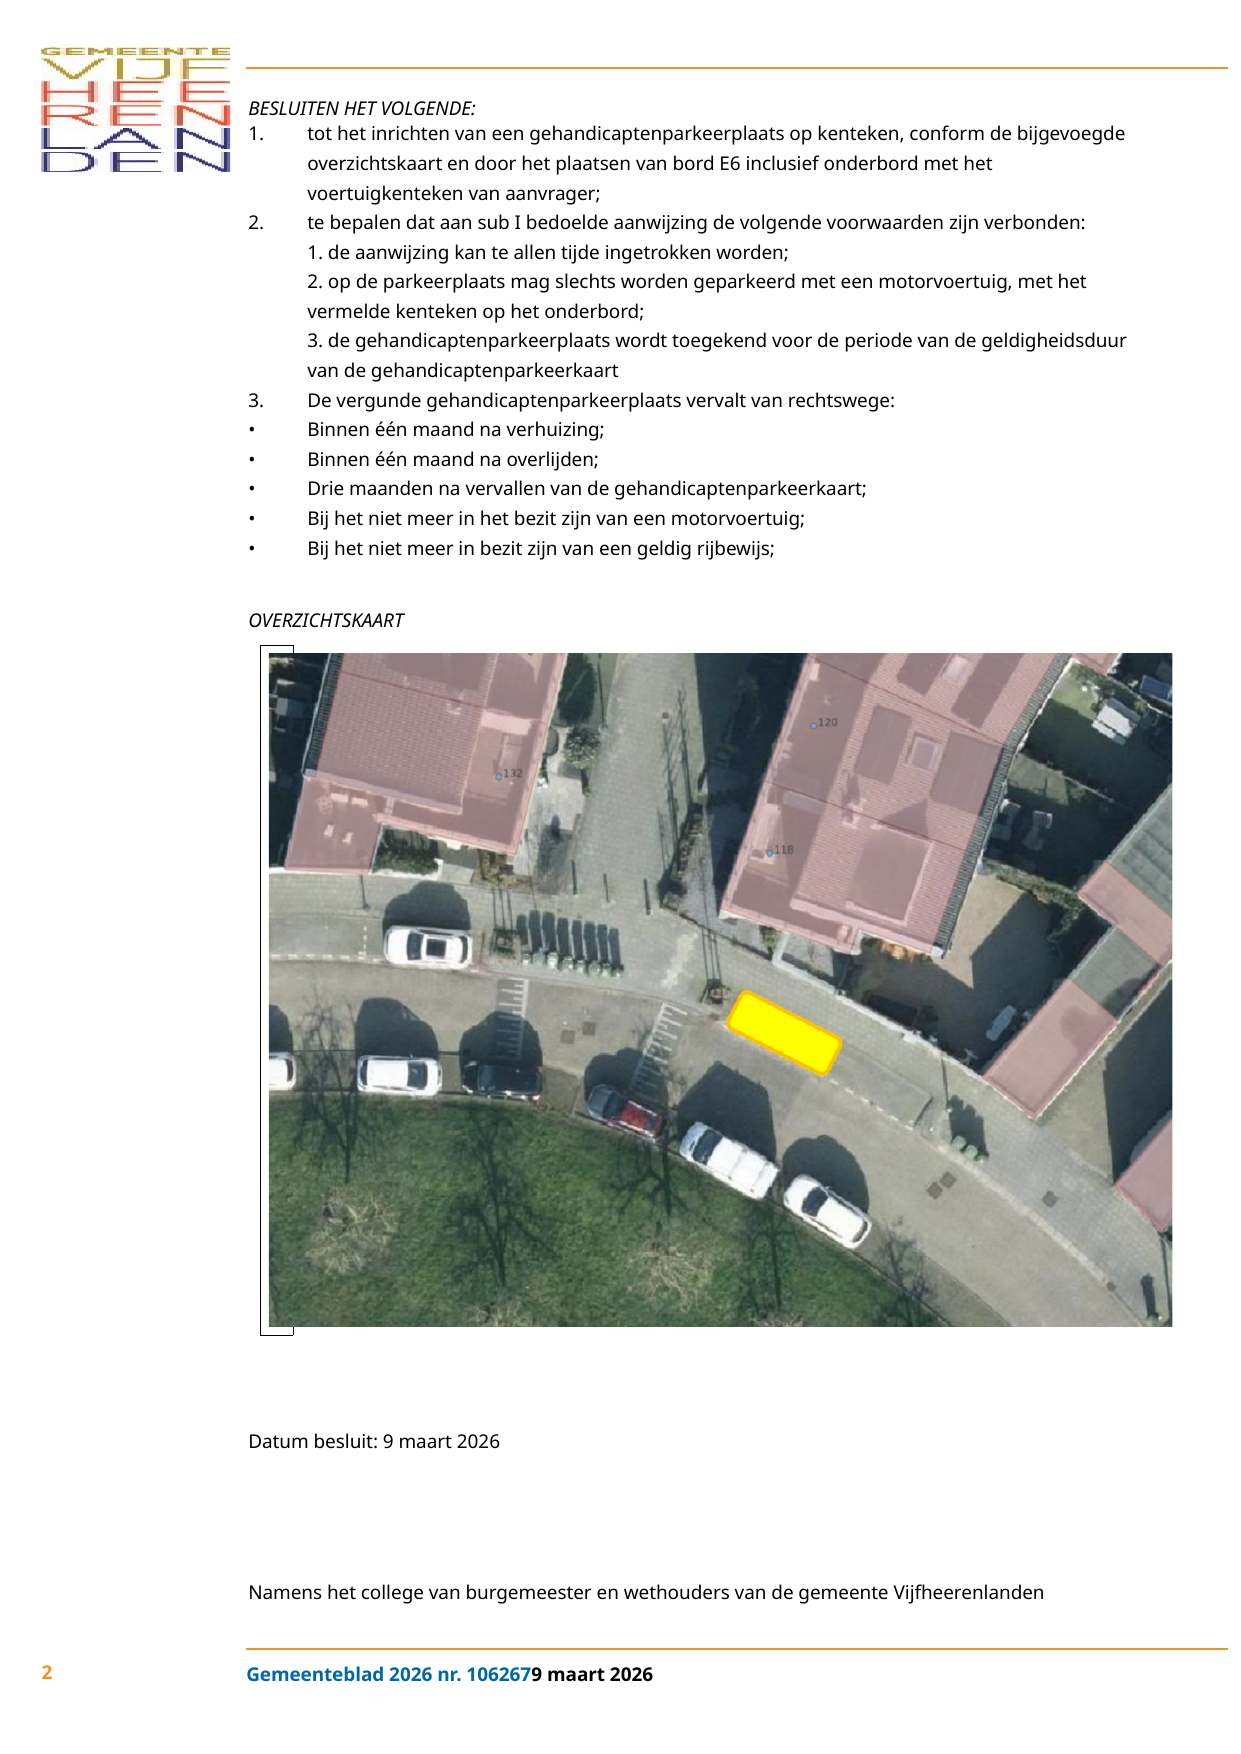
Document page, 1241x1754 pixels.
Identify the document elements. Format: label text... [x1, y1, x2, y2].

list Bij het niet meer in het bezit zijn van een motorvoertuig; [248, 505, 1152, 531]
picture [41, 47, 231, 172]
list 2. op de parkeerplaats mag slechts worden geparkeerd met een motorvoertuig, met het vermelde kenteken op het onderbord; [248, 268, 1152, 324]
list Binnen één maand na overlijden; [248, 446, 1152, 472]
list Drie maanden na vervallen van de gehandicaptenparkeerkaart; [248, 476, 1152, 501]
list 3. de gehandicaptenparkeerplaats wordt toegekend voor de periode van de geldigheidsduur van de gehandicaptenparkeerkaart [248, 328, 1152, 383]
text BESLUITEN HET VOLGENDE: [248, 95, 1152, 121]
text Datum besluit: 9 maart 2026 [248, 1428, 1152, 1453]
list 1. de aanwijzing kan te allen tijde ingetrokken worden; [248, 239, 1152, 264]
list Binnen één maand na verhuizing; [248, 416, 1152, 442]
list De vergunde gehandicaptenparkeerplaats vervalt van rechtswege: [248, 387, 1152, 412]
list te bepalen dat aan sub I bedoelde aanwijzing de volgende voorwaarden zijn verbonden: [248, 209, 1152, 235]
text Namens het college van burgemeester en wethouders van de gemeente Vijfheerenlanden [248, 1579, 1152, 1605]
picture [268, 653, 1173, 1327]
list Bij het niet meer in bezit zijn van een geldig rijbewijs; [248, 535, 1152, 560]
text OVERZICHTSKAART [248, 607, 1152, 633]
list tot het inrichten van een gehandicaptenparkeerplaats op kenteken, conform de bijgevoegde overzichtskaart en door het plaatsen van bord E6 inclusief onderbord met het voertuigkenteken van aanvrager; [248, 121, 1152, 205]
